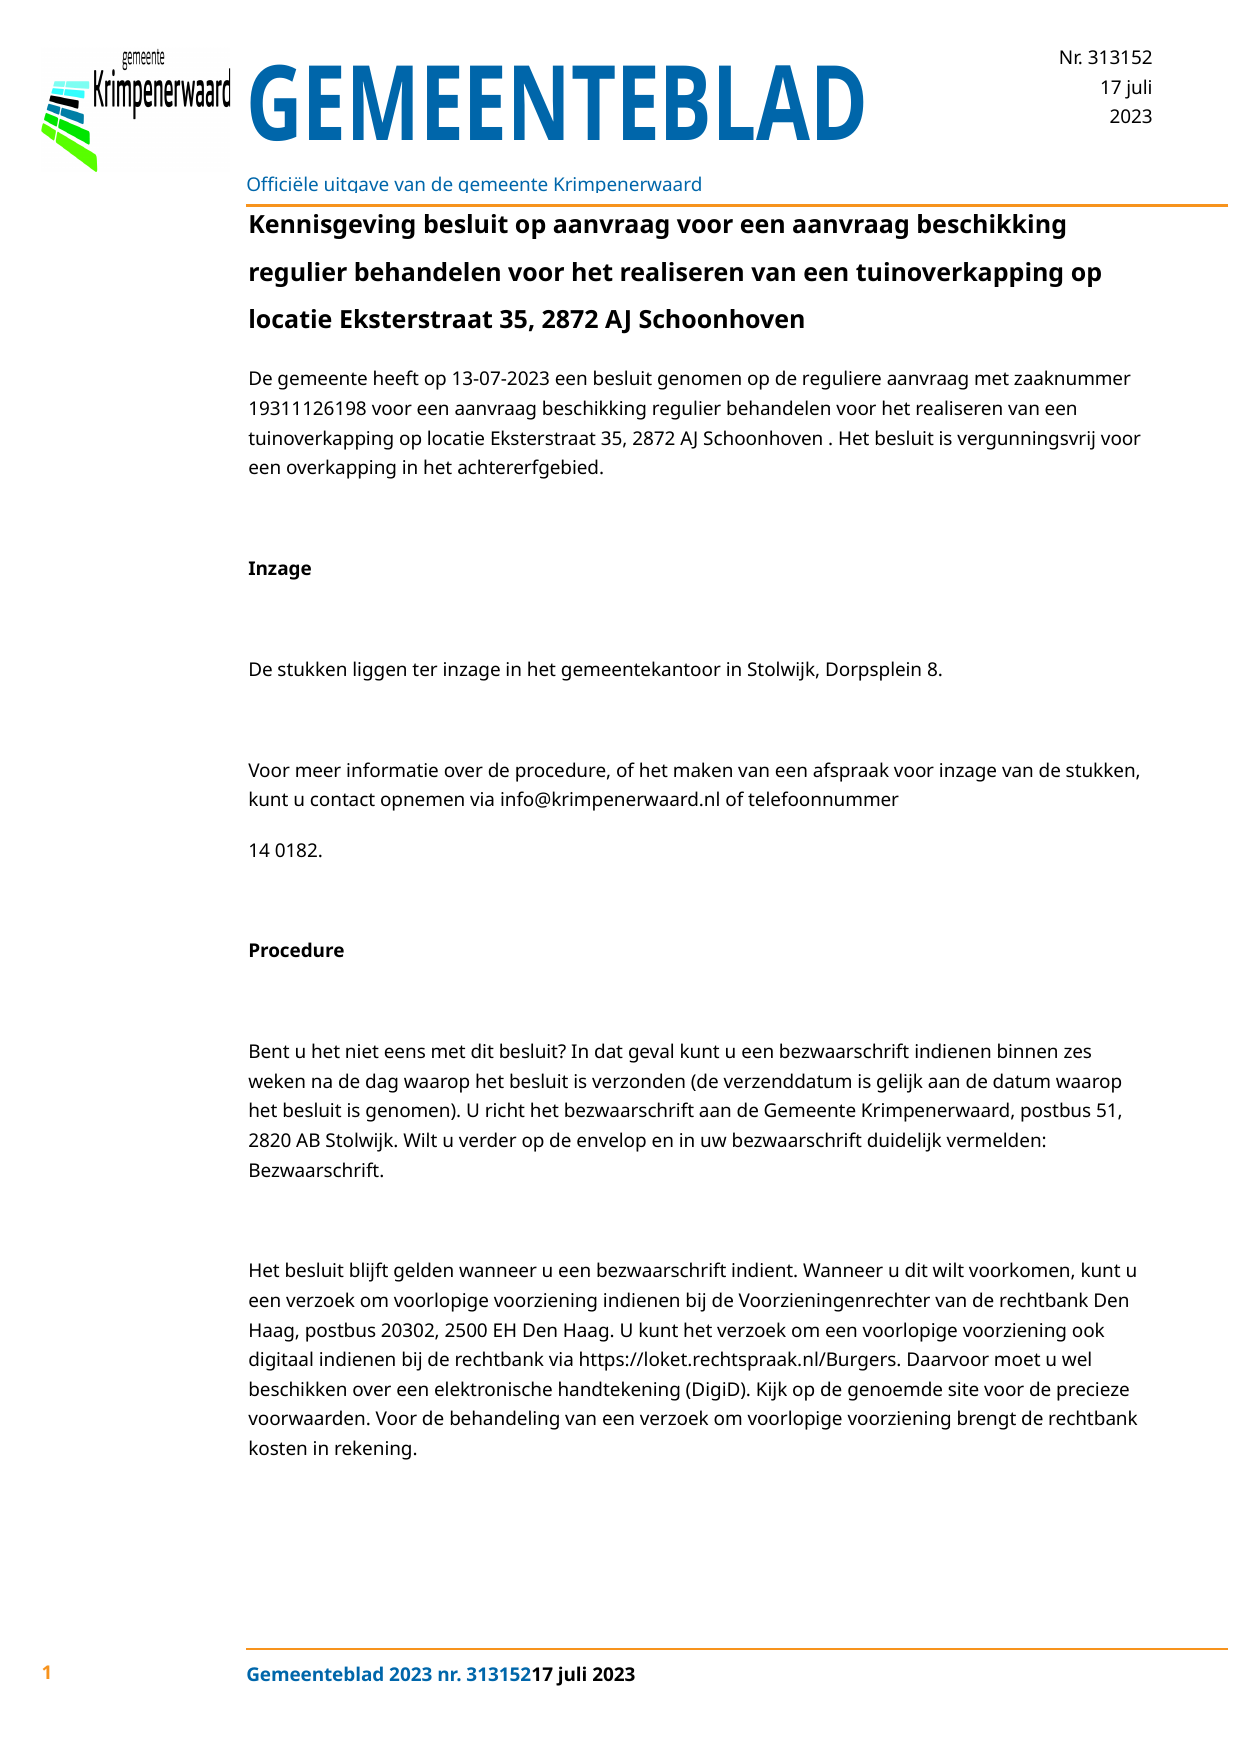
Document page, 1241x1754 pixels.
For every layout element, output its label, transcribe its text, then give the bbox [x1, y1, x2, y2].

text Bent u het niet eens met dit besluit? In dat geval kunt u een bezwaarschrift indienen binnen zes weken na de dag waarop het besluit is verzonden (de verzenddatum is gelijk aan de datum waarop het besluit is genomen). U richt het bezwaarschrift aan de Gemeente Krimpenerwaard, postbus 51, 2820 AB Stolwijk. Wilt u verder op de envelop en in uw bezwaarschrift duidelijk vermelden: Bezwaarschrift. [248, 1038, 1152, 1182]
text Procedure [248, 938, 1152, 963]
text 14 0182. [248, 837, 1152, 862]
text Kennisgeving besluit op aanvraag voor een aanvraag beschikking regulier behandelen voor het realiseren van een tuinoverkapping op locatie Eksterstraat 35, 2872 AJ Schoonhoven [248, 207, 1152, 336]
text Het besluit blijft gelden wanneer u een bezwaarschrift indient. Wanneer u dit wilt voorkomen, kunt u een verzoek om voorlopige voorziening indienen bij de Voorzieningenrechter van de rechtbank Den Haag, postbus 20302, 2500 EH Den Haag. U kunt het verzoek om een voorlopige voorziening ook digitaal indienen bij de rechtbank via https://loket.rechtspraak.nl/Burgers. Daarvoor moet u wel beschikken over een elektronische handtekening (DigiD). Kijk op de genoemde site voor de precieze voorwaarden. Voor de behandeling van een verzoek om voorlopige voorziening brengt de rechtbank kosten in rekening. [248, 1258, 1152, 1461]
text Inzage [248, 555, 1152, 581]
text Voor meer informatie over de procedure, of het maken van een afspraak voor inzage van de stukken, kunt u contact opnemen via info@krimpenerwaard.nl of telefoonnummer [248, 757, 1152, 812]
text De gemeente heeft op 13-07-2023 een besluit genomen op de reguliere aanvraag met zaaknummer 19311126198 voor een aanvraag beschikking regulier behandelen voor het realiseren van een tuinoverkapping op locatie Eksterstraat 35, 2872 AJ Schoonhoven . Het besluit is vergunningsvrij voor een overkapping in het achtererfgebied. [248, 366, 1152, 480]
picture [41, 47, 231, 172]
text De stukken liggen ter inzage in het gemeentekantoor in Stolwijk, Dorpsplein 8. [248, 656, 1152, 682]
